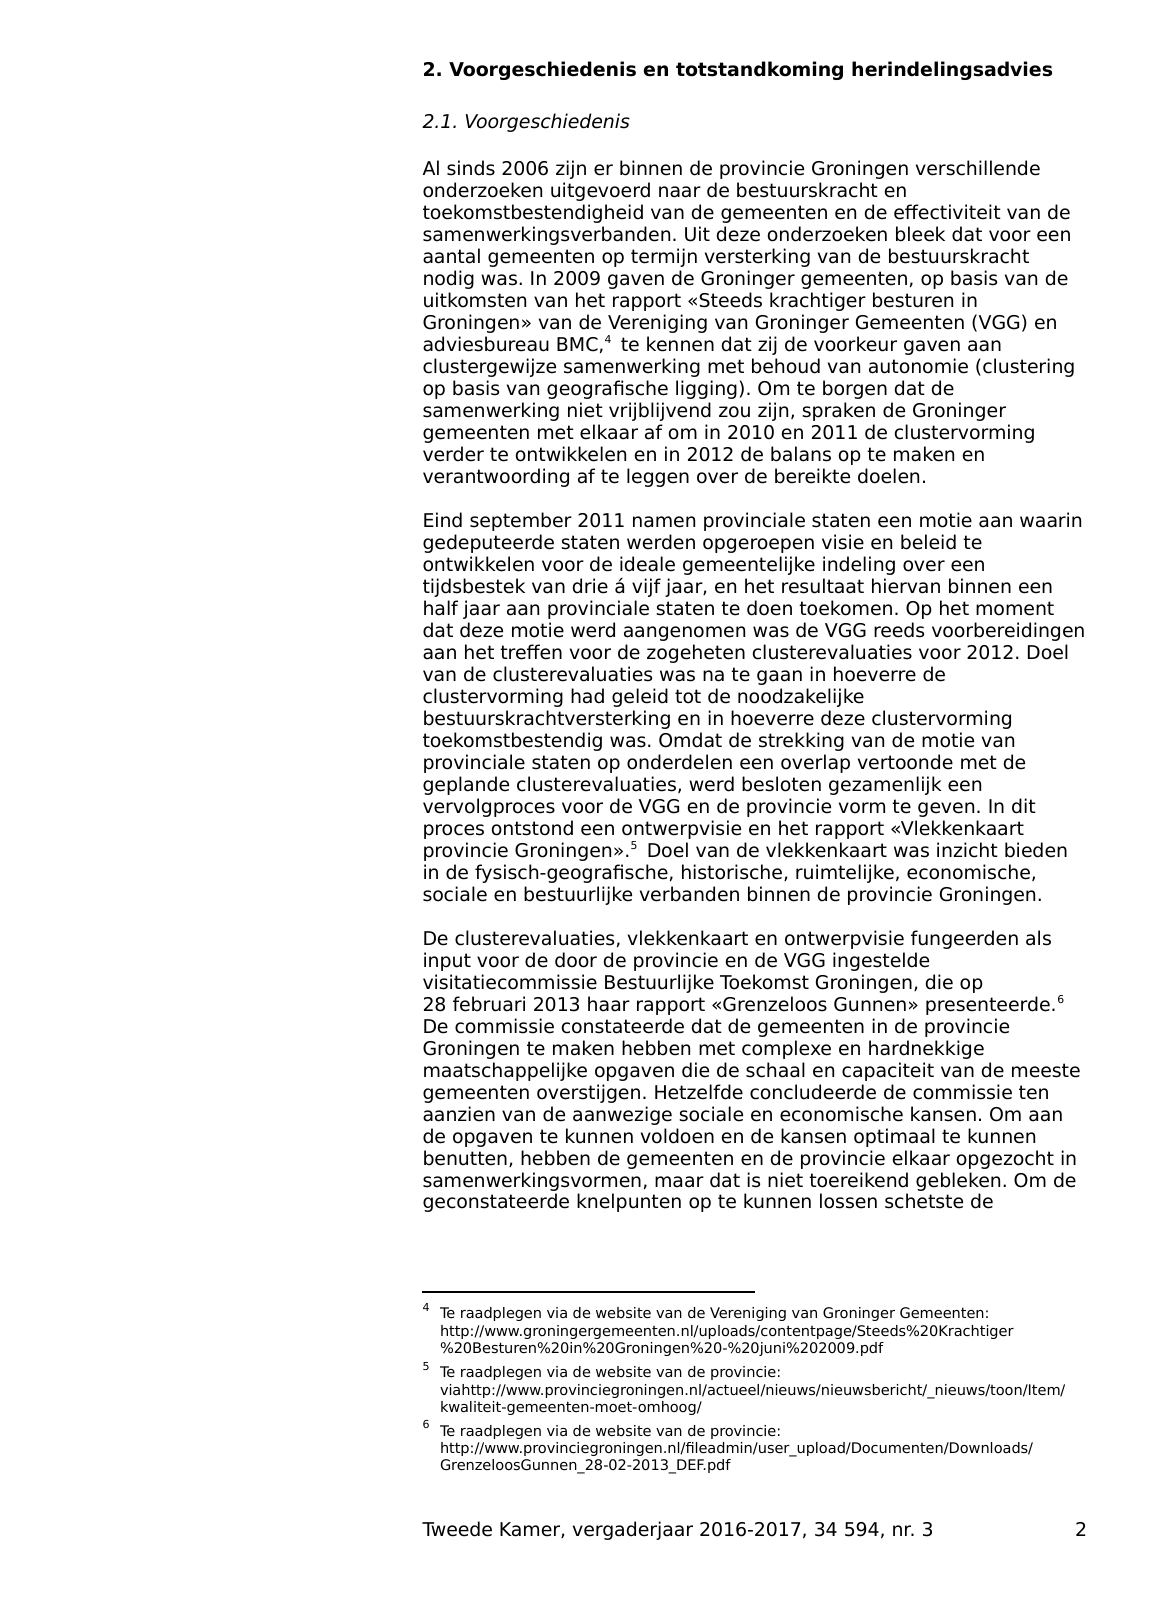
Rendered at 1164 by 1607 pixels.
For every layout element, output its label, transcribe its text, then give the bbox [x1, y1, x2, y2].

text Te raadplegen via de website van de provincie: http://www.provinciegroningen.nl/fileadmin/user_upload/Documenten/Downloads/GrenzeloosGunnen_28-02-2013_DEF.pdf [422, 1418, 1087, 1474]
subtitle 2.1. Voorgeschiedenis [422, 111, 1087, 133]
text De clusterevaluaties, vlekkenkaart en ontwerpvisie fungeerden als input voor de door de provincie en de VGG ingestelde visitatiecommissie Bestuurlijke Toekomst Groningen, die op 28 februari 2013 haar rapport «Grenzeloos Gunnen» presenteerde. De commissie constateerde dat de gemeenten in de provincie Groningen te maken hebben met complexe en hardnekkige maatschappelijke opgaven die de schaal en capaciteit van de meeste gemeenten overstijgen. Hetzelfde concludeerde de commissie ten aanzien van de aanwezige sociale en economische kansen. Om aan de opgaven te kunnen voldoen en de kansen optimaal te kunnen benutten, hebben de gemeenten en de provincie elkaar opgezocht in samenwerkingsvormen, maar dat is niet toereikend gebleken. Om de geconstateerde knelpunten op te kunnen lossen schetste de [422, 928, 1087, 1213]
text Te raadplegen via de website van de provincie: viahttp://www.provinciegroningen.nl/actueel/nieuws/nieuwsbericht/_nieuws/toon/Item/kwaliteit-gemeenten-moet-omhoog/ [422, 1360, 1087, 1416]
text Eind september 2011 namen provinciale staten een motie aan waarin gedeputeerde staten werden opgeroepen visie en beleid te ontwikkelen voor de ideale gemeentelijke indeling over een tijdsbestek van drie á vijf jaar, en het resultaat hiervan binnen een half jaar aan provinciale staten te doen toekomen. Op het moment dat deze motie werd aangenomen was de VGG reeds voorbereidingen aan het treffen voor de zogeheten clusterevaluaties voor 2012. Doel van de clusterevaluaties was na te gaan in hoeverre de clustervorming had geleid tot de noodzakelijke bestuurskrachtversterking en in hoeverre deze clustervorming toekomstbestendig was. Omdat de strekking van de motie van provinciale staten op onderdelen een overlap vertoonde met de geplande clusterevaluaties, werd besloten gezamenlijk een vervolgproces voor de VGG en de provincie vorm te geven. In dit proces ontstond een ontwerpvisie en het rapport «Vlekkenkaart provincie Groningen». Doel van de vlekkenkaart was inzicht bieden in de fysisch-geografische, historische, ruimtelijke, economische, sociale en bestuurlijke verbanden binnen de provincie Groningen. [422, 510, 1087, 906]
text Al sinds 2006 zijn er binnen de provincie Groningen verschillende onderzoeken uitgevoerd naar de bestuurskracht en toekomstbestendigheid van de gemeenten en de effectiviteit van de samenwerkingsverbanden. Uit deze onderzoeken bleek dat voor een aantal gemeenten op termijn versterking van de bestuurskracht nodig was. In 2009 gaven de Groninger gemeenten, op basis van de uitkomsten van het rapport «Steeds krachtiger besturen in Groningen» van de Vereniging van Groninger Gemeenten (VGG) en adviesbureau BMC, te kennen dat zij de voorkeur gaven aan clustergewijze samenwerking met behoud van autonomie (clustering op basis van geografische ligging). Om te borgen dat de samenwerking niet vrijblijvend zou zijn, spraken de Groninger gemeenten met elkaar af om in 2010 en 2011 de clustervorming verder te ontwikkelen en in 2012 de balans op te maken en verantwoording af te leggen over de bereikte doelen. [422, 158, 1087, 488]
subtitle 2. Voorgeschiedenis en totstandkoming herindelingsadvies [422, 59, 1087, 81]
text Te raadplegen via de website van de Vereniging van Groninger Gemeenten: http://www.groningergemeenten.nl/uploads/contentpage/Steeds%20Krachtiger%20Besturen%20in%20Groningen%20-%20juni%202009.pdf [422, 1301, 1087, 1357]
